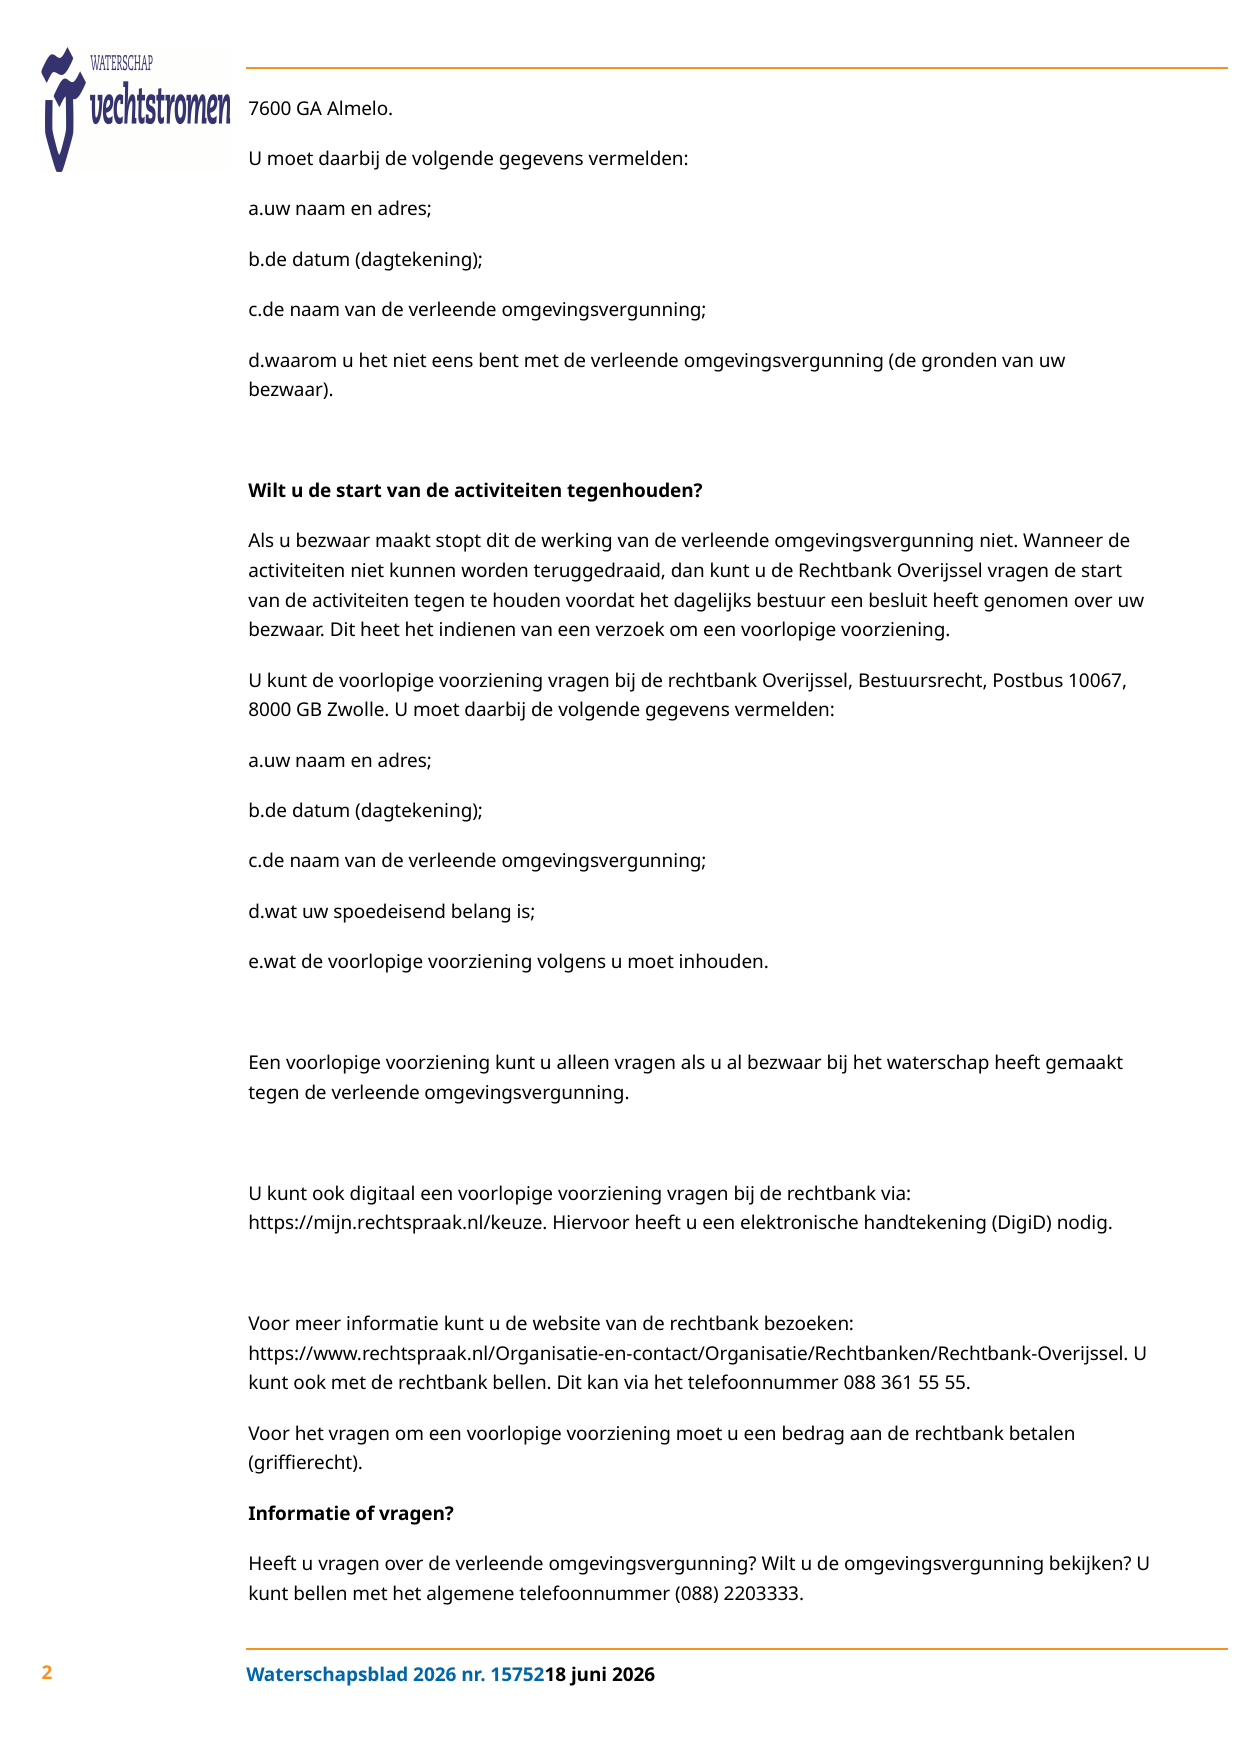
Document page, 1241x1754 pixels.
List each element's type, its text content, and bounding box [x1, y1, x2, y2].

text a.uw naam en adres; [248, 747, 1152, 773]
text Voor het vragen om een voorlopige voorziening moet u een bedrag aan de rechtbank betalen (griffierecht). [248, 1420, 1152, 1475]
text e.wat de voorlopige voorziening volgens u moet inhouden. [248, 948, 1152, 974]
text Voor meer informatie kunt u de website van de rechtbank bezoeken: https://www.rechtspraak.nl/Organisatie-en-contact/Organisatie/Rechtbanken/Rechtbank-Overijssel. U kunt ook met de rechtbank bellen. Dit kan via het telefoonnummer 088 361 55 55. [248, 1310, 1152, 1395]
text b.de datum (dagtekening); [248, 797, 1152, 823]
text d.wat uw spoedeisend belang is; [248, 898, 1152, 924]
text Heeft u vragen over de verleende omgevingsvergunning? Wilt u de omgevingsvergunning bekijken? U kunt bellen met het algemene telefoonnummer (088) 2203333. [248, 1550, 1152, 1606]
text 7600 GA Almelo. [248, 95, 1152, 121]
text c.de naam van de verleende omgevingsvergunning; [248, 848, 1152, 873]
text U moet daarbij de volgende gegevens vermelden: [248, 145, 1152, 171]
text c.de naam van de verleende omgevingsvergunning; [248, 296, 1152, 322]
text d.waarom u het niet eens bent met de verleende omgevingsvergunning (de gronden van uw bezwaar). [248, 347, 1152, 402]
text b.de datum (dagtekening); [248, 246, 1152, 272]
text Informatie of vragen? [248, 1500, 1152, 1526]
text Een voorlopige voorziening kunt u alleen vragen als u al bezwaar bij het waterschap heeft gemaakt tegen de verleende omgevingsvergunning. [248, 1049, 1152, 1105]
text Als u bezwaar maakt stopt dit de werking van de verleende omgevingsvergunning niet. Wanneer de activiteiten niet kunnen worden teruggedraaid, dan kunt u de Rechtbank Overijssel vragen de start van de activiteiten tegen te houden voordat het dagelijks bestuur een besluit heeft genomen over uw bezwaar. Dit heet het indienen van een verzoek om een voorlopige voorziening. [248, 528, 1152, 642]
text Wilt u de start van de activiteiten tegenhouden? [248, 477, 1152, 503]
text U kunt ook digitaal een voorlopige voorziening vragen bij de rechtbank via: https://mijn.rechtspraak.nl/keuze. Hiervoor heeft u een elektronische handtekening (DigiD) nodig. [248, 1180, 1152, 1235]
picture [41, 47, 231, 172]
text a.uw naam en adres; [248, 196, 1152, 221]
text U kunt de voorlopige voorziening vragen bij de rechtbank Overijssel, Bestuursrecht, Postbus 10067, 8000 GB Zwolle. U moet daarbij de volgende gegevens vermelden: [248, 667, 1152, 722]
